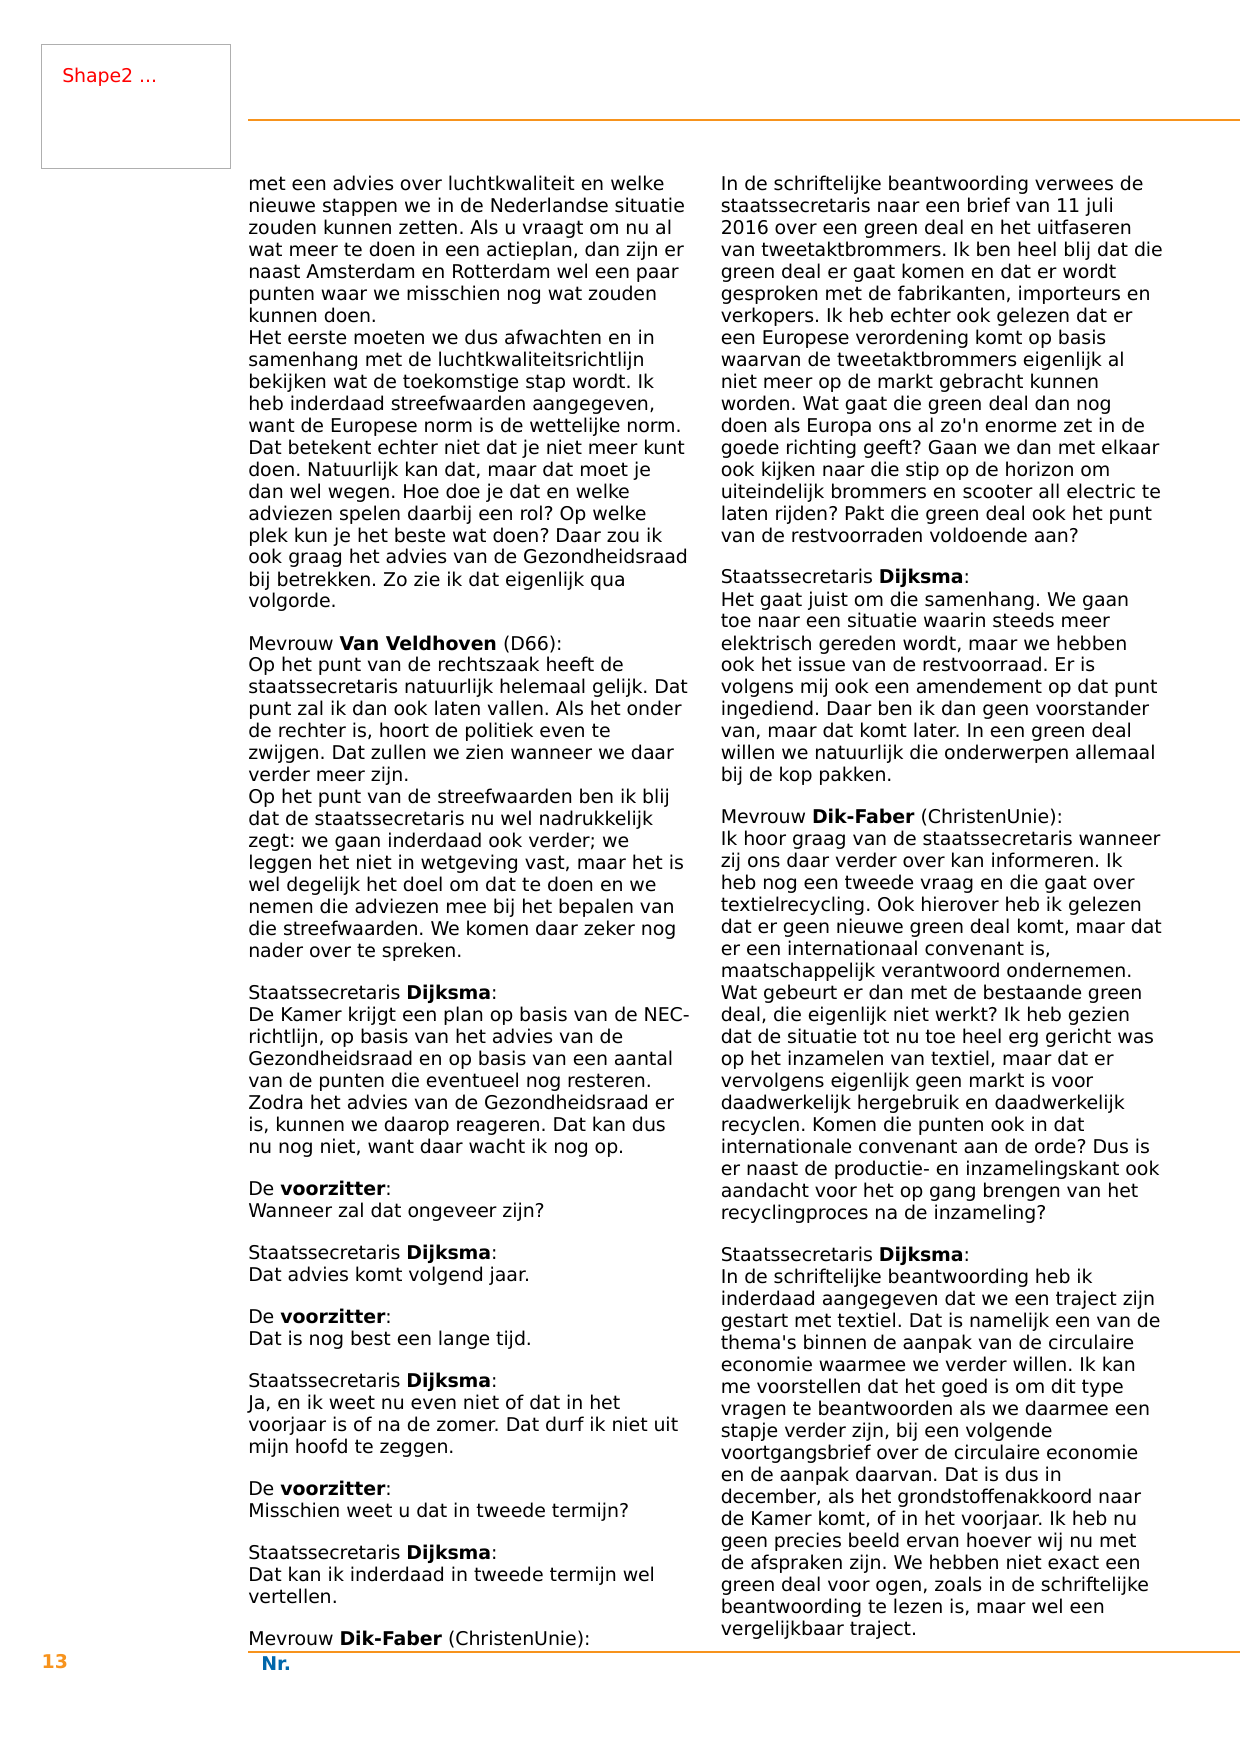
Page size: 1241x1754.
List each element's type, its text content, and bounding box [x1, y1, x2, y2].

text Ja, en ik weet nu even niet of dat in het voorjaar is of na de zomer. Dat durf ik niet uit mijn hoofd te zeggen. [248, 1392, 691, 1458]
text Staatssecretaris Dijksma: [248, 1370, 691, 1392]
text Wanneer zal dat ongeveer zijn? [248, 1200, 691, 1222]
text Staatssecretaris Dijksma: [248, 1242, 691, 1264]
text met een advies over luchtkwaliteit en welke nieuwe stappen we in de Nederlandse situatie zouden kunnen zetten. Als u vraagt om nu al wat meer te doen in een actieplan, dan zijn er naast Amsterdam en Rotterdam wel een paar punten waar we misschien nog wat zouden kunnen doen. [248, 173, 691, 327]
text Misschien weet u dat in tweede termijn? [248, 1500, 691, 1522]
text Op het punt van de streefwaarden ben ik blij dat de staatssecretaris nu wel nadrukkelijk zegt: we gaan inderdaad ook verder; we leggen het niet in wetgeving vast, maar het is wel degelijk het doel om dat te doen en we nemen die adviezen mee bij het bepalen van die streefwaarden. We komen daar zeker nog nader over te spreken. [248, 786, 691, 962]
text Het eerste moeten we dus afwachten en in samenhang met de luchtkwaliteitsrichtlijn bekijken wat de toekomstige stap wordt. Ik heb inderdaad streefwaarden aangegeven, want de Europese norm is de wettelijke norm. Dat betekent echter niet dat je niet meer kunt doen. Natuurlijk kan dat, maar dat moet je dan wel wegen. Hoe doe je dat en welke adviezen spelen daarbij een rol? Op welke plek kun je het beste wat doen? Daar zou ik ook graag het advies van de Gezondheidsraad bij betrekken. Zo zie ik dat eigenlijk qua volgorde. [248, 327, 691, 612]
text De voorzitter: [248, 1478, 691, 1500]
text Mevrouw Dik-Faber (ChristenUnie): [721, 806, 1163, 828]
text Dat advies komt volgend jaar. [248, 1264, 691, 1286]
text Staatssecretaris Dijksma: [248, 982, 691, 1004]
text Staatssecretaris Dijksma: [721, 1244, 1163, 1266]
text De voorzitter: [248, 1306, 691, 1328]
text Dat is nog best een lange tijd. [248, 1328, 691, 1350]
text Dat kan ik inderdaad in tweede termijn wel vertellen. [248, 1564, 691, 1608]
text Ik hoor graag van de staatssecretaris wanneer zij ons daar verder over kan informeren. Ik heb nog een tweede vraag en die gaat over textielrecycling. Ook hierover heb ik gelezen dat er geen nieuwe green deal komt, maar dat er een internationaal convenant is, maatschappelijk verantwoord ondernemen. Wat gebeurt er dan met de bestaande green deal, die eigenlijk niet werkt? Ik heb gezien dat de situatie tot nu toe heel erg gericht was op het inzamelen van textiel, maar dat er vervolgens eigenlijk geen markt is voor daadwerkelijk hergebruik en daadwerkelijk recyclen. Komen die punten ook in dat internationale convenant aan de orde? Dus is er naast de productie- en inzamelingskant ook aandacht voor het op gang brengen van het recyclingproces na de inzameling? [721, 828, 1163, 1224]
text De Kamer krijgt een plan op basis van de NEC-richtlijn, op basis van het advies van de Gezondheidsraad en op basis van een aantal van de punten die eventueel nog resteren. Zodra het advies van de Gezondheidsraad er is, kunnen we daarop reageren. Dat kan dus nu nog niet, want daar wacht ik nog op. [248, 1004, 691, 1158]
text Mevrouw Van Veldhoven (D66): [248, 632, 691, 654]
text Staatssecretaris Dijksma: [721, 566, 1163, 588]
text Op het punt van de rechtszaak heeft de staatssecretaris natuurlijk helemaal gelijk. Dat punt zal ik dan ook laten vallen. Als het onder de rechter is, hoort de politiek even te zwijgen. Dat zullen we zien wanneer we daar verder meer zijn. [248, 654, 691, 786]
text In de schriftelijke beantwoording heb ik inderdaad aangegeven dat we een traject zijn gestart met textiel. Dat is namelijk een van de thema's binnen de aanpak van de circulaire economie waarmee we verder willen. Ik kan me voorstellen dat het goed is om dit type vragen te beantwoorden als we daarmee een stapje verder zijn, bij een volgende voortgangsbrief over de circulaire economie en de aanpak daarvan. Dat is dus in december, als het grondstoffenakkoord naar de Kamer komt, of in het voorjaar. Ik heb nu geen precies beeld ervan hoever wij nu met de afspraken zijn. We hebben niet exact een green deal voor ogen, zoals in de schriftelijke beantwoording te lezen is, maar wel een vergelijkbaar traject. [721, 1266, 1163, 1639]
text In de schriftelijke beantwoording verwees de staatssecretaris naar een brief van 11 juli 2016 over een green deal en het uitfaseren van tweetaktbrommers. Ik ben heel blij dat die green deal er gaat komen en dat er wordt gesproken met de fabrikanten, importeurs en verkopers. Ik heb echter ook gelezen dat er een Europese verordening komt op basis waarvan de tweetaktbrommers eigenlijk al niet meer op de markt gebracht kunnen worden. Wat gaat die green deal dan nog doen als Europa ons al zo'n enorme zet in de goede richting geeft? Gaan we dan met elkaar ook kijken naar die stip op de horizon om uiteindelijk brommers en scooter all electric te laten rijden? Pakt die green deal ook het punt van de restvoorraden voldoende aan? [721, 173, 1163, 546]
text Mevrouw Dik-Faber (ChristenUnie): [248, 1628, 691, 1649]
text Het gaat juist om die samenhang. We gaan toe naar een situatie waarin steeds meer elektrisch gereden wordt, maar we hebben ook het issue van de restvoorraad. Er is volgens mij ook een amendement op dat punt ingediend. Daar ben ik dan geen voorstander van, maar dat komt later. In een green deal willen we natuurlijk die onderwerpen allemaal bij de kop pakken. [721, 588, 1163, 786]
text De voorzitter: [248, 1178, 691, 1200]
text Staatssecretaris Dijksma: [248, 1542, 691, 1564]
